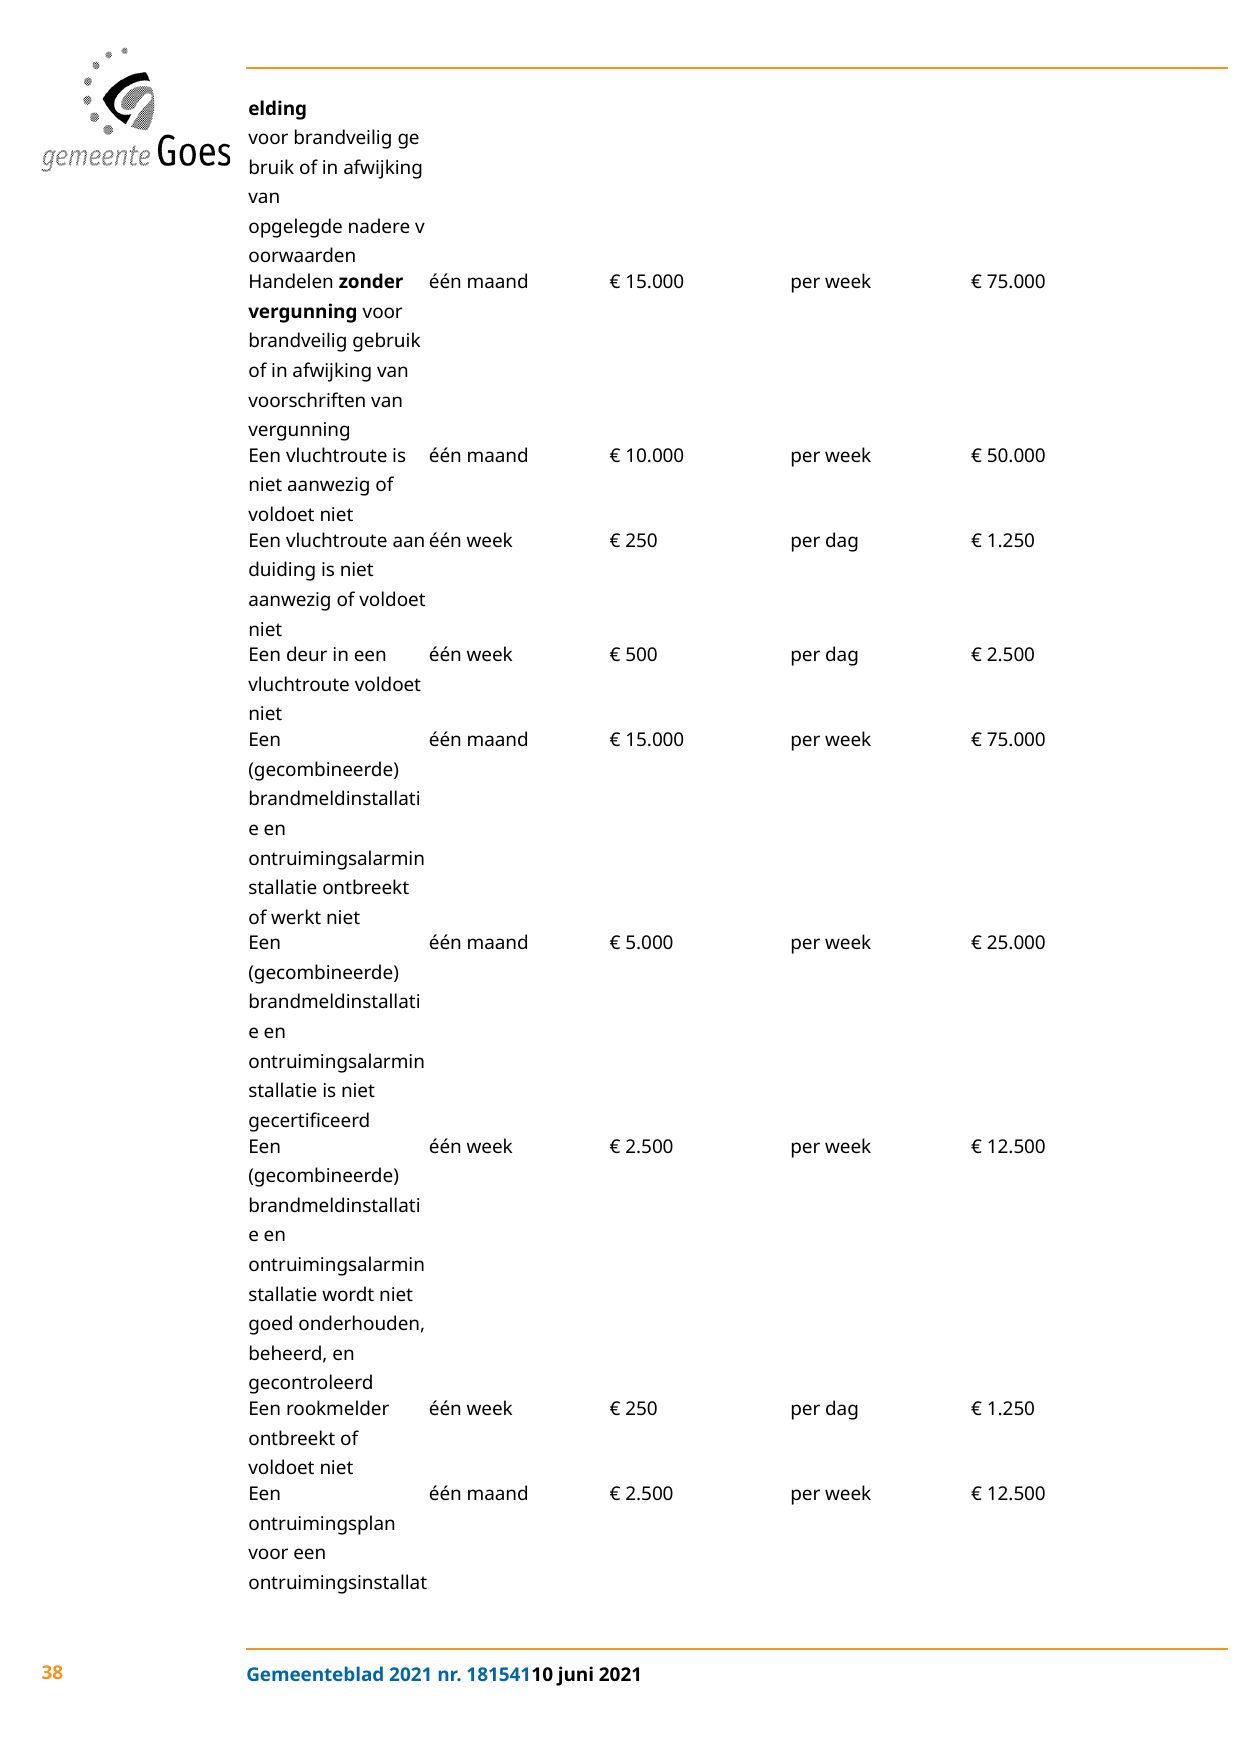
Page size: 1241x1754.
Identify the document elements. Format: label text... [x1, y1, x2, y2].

table_cell € 75.000 [971, 726, 1152, 929]
table_cell per week [790, 442, 971, 527]
table_cell Handelen zonder vergunning voor brandveilig gebruik of in afwijking van voorschriften van vergunning [248, 269, 429, 442]
table_cell Een (gecombineerde) brandmeldinstallatie en ontruimingsalarminstallatie is niet gecertificeerd [248, 930, 429, 1133]
table_cell Een vluchtroute is niet aanwezig of voldoet niet [248, 442, 429, 527]
table_cell € 12.500 [971, 1133, 1152, 1395]
table_cell per week [790, 1133, 971, 1395]
table_cell [790, 95, 971, 268]
table_cell Een (gecombineerde) brandmeldinstallatie en ontruimingsalarminstallatie wordt niet goed onderhouden, beheerd, en gecontroleerd [248, 1133, 429, 1395]
table_cell één week [429, 1133, 609, 1395]
table_cell één maand [429, 1480, 609, 1594]
table_cell per dag [790, 1395, 971, 1480]
table_cell Een ontruimingsplan voor een ontruimingsinstallat [248, 1480, 429, 1594]
table_cell per week [790, 1480, 971, 1594]
table_cell elding voor brandveilig gebruik of in afwijking van opgelegde nadere voorwaarden [248, 95, 429, 268]
table_cell € 2.500 [609, 1480, 790, 1594]
table_cell € 15.000 [609, 269, 790, 442]
picture [41, 47, 231, 172]
table_cell € 5.000 [609, 930, 790, 1133]
table_cell € 2.500 [971, 641, 1152, 726]
table_cell € 250 [609, 527, 790, 641]
table_cell € 1.250 [971, 1395, 1152, 1480]
table_cell per dag [790, 641, 971, 726]
table_cell € 15.000 [609, 726, 790, 929]
table_cell [971, 95, 1152, 268]
table_cell één week [429, 527, 609, 641]
table_cell per week [790, 930, 971, 1133]
table_cell Een rookmelder ontbreekt of voldoet niet [248, 1395, 429, 1480]
table_cell € 50.000 [971, 442, 1152, 527]
table_cell Een (gecombineerde) brandmeldinstallatie en ontruimingsalarminstallatie ontbreekt of werkt niet [248, 726, 429, 929]
table_cell € 12.500 [971, 1480, 1152, 1594]
table_cell [609, 95, 790, 268]
table_cell per week [790, 726, 971, 929]
table_cell één maand [429, 442, 609, 527]
table_cell per week [790, 269, 971, 442]
table_cell € 1.250 [971, 527, 1152, 641]
table_cell [429, 95, 609, 268]
table_cell € 250 [609, 1395, 790, 1480]
table_cell € 500 [609, 641, 790, 726]
table_cell € 25.000 [971, 930, 1152, 1133]
table_cell één maand [429, 726, 609, 929]
table_cell één week [429, 1395, 609, 1480]
table_cell € 75.000 [971, 269, 1152, 442]
table_cell per dag [790, 527, 971, 641]
table_cell Een vluchtroute aanduiding is niet aanwezig of voldoet niet [248, 527, 429, 641]
table_cell één week [429, 641, 609, 726]
table_cell € 2.500 [609, 1133, 790, 1395]
table_cell Een deur in een vluchtroute voldoet niet [248, 641, 429, 726]
table_cell één maand [429, 269, 609, 442]
table_cell € 10.000 [609, 442, 790, 527]
table_cell één maand [429, 930, 609, 1133]
